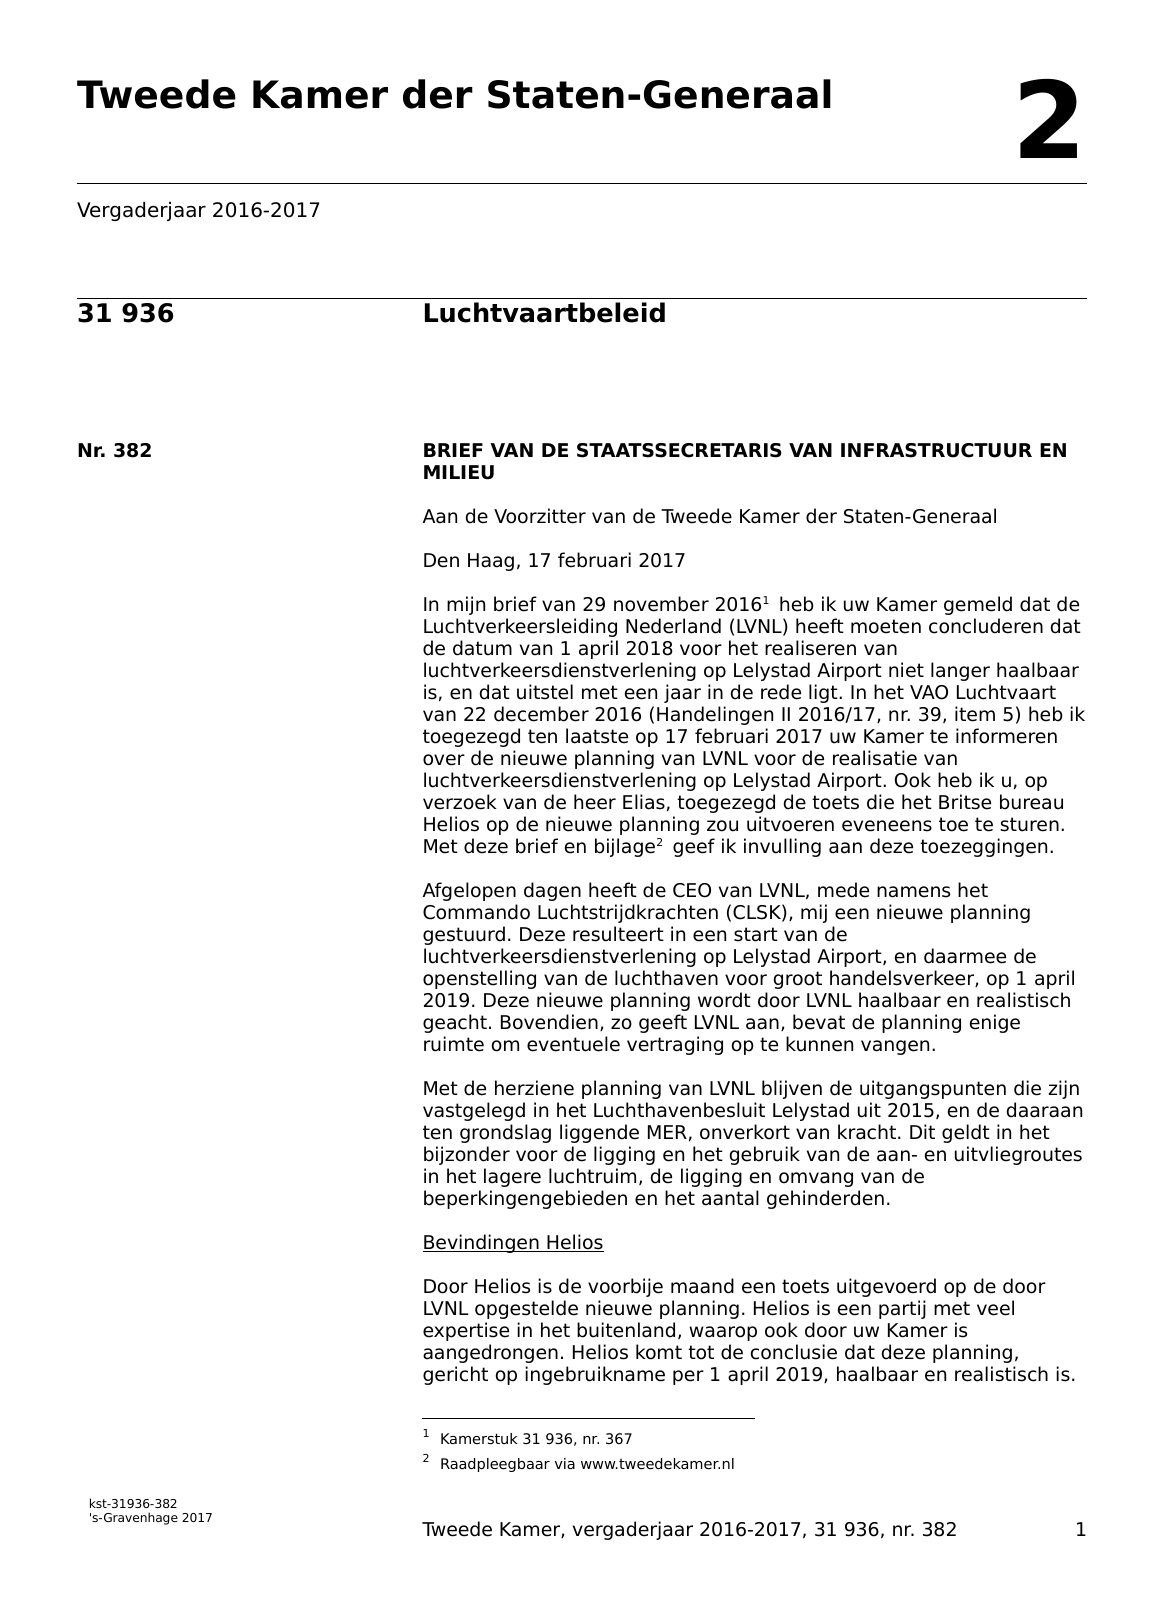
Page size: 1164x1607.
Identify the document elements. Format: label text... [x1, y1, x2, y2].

text Afgelopen dagen heeft de CEO van LVNL, mede namens het Commando Luchtstrijdkrachten (CLSK), mij een nieuwe planning gestuurd. Deze resulteert in een start van de luchtverkeersdienstverlening op Lelystad Airport, en daarmee de openstelling van de luchthaven voor groot handelsverkeer, op 1 april 2019. Deze nieuwe planning wordt door LVNL haalbaar en realistisch geacht. Bovendien, zo geeft LVNL aan, bevat de planning enige ruimte om eventuele vertraging op te kunnen vangen. [422, 880, 1087, 1056]
text Den Haag, 17 februari 2017 [422, 550, 1087, 572]
text In mijn brief van 29 november 2016 heb ik uw Kamer gemeld dat de Luchtverkeersleiding Nederland (LVNL) heeft moeten concluderen dat de datum van 1 april 2018 voor het realiseren van luchtverkeersdienstverlening op Lelystad Airport niet langer haalbaar is, en dat uitstel met een jaar in de rede ligt. In het VAO Luchtvaart van 22 december 2016 (Handelingen II 2016/17, nr. 39, item 5) heb ik toegezegd ten laatste op 17 februari 2017 uw Kamer te informeren over de nieuwe planning van LVNL voor de realisatie van luchtverkeersdienstverlening op Lelystad Airport. Ook heb ik u, op verzoek van de heer Elias, toegezegd de toets die het Britse bureau Helios op de nieuwe planning zou uitvoeren eveneens toe te sturen. Met deze brief en bijlage geef ik invulling aan deze toezeggingen. [422, 594, 1087, 858]
subtitle Nr. 382 BRIEF VAN DE STAATSSECRETARIS VAN INFRASTRUCTUUR EN MILIEU [77, 440, 1087, 484]
text Aan de Voorzitter van de Tweede Kamer der Staten-Generaal [422, 506, 1087, 528]
text 's-Gravenhage 2017 [88, 1511, 323, 1525]
text Raadpleegbaar via www.tweedekamer.nl [422, 1452, 1087, 1474]
table_header 2 [886, 59, 1087, 183]
subtitle Bevindingen Helios [422, 1232, 1087, 1254]
table_cell Vergaderjaar 2016-2017 [77, 184, 1087, 298]
subtitle 31 936 Luchtvaartbeleid [77, 299, 1087, 329]
table_header Tweede Kamer der Staten-Generaal [77, 59, 886, 183]
text Kamerstuk 31 936, nr. 367 [422, 1427, 1087, 1449]
text Door Helios is de voorbije maand een toets uitgevoerd op de door LVNL opgestelde nieuwe planning. Helios is een partij met veel expertise in het buitenland, waarop ook door uw Kamer is aangedrongen. Helios komt tot de conclusie dat deze planning, gericht op ingebruikname per 1 april 2019, haalbaar en realistisch is. [422, 1276, 1087, 1386]
text kst-31936-382 [88, 1497, 323, 1511]
text Met de herziene planning van LVNL blijven de uitgangspunten die zijn vastgelegd in het Luchthavenbesluit Lelystad uit 2015, en de daaraan ten grondslag liggende MER, onverkort van kracht. Dit geldt in het bijzonder voor de ligging en het gebruik van de aan- en uitvliegroutes in het lagere luchtruim, de ligging en omvang van de beperkingengebieden en het aantal gehinderden. [422, 1078, 1087, 1210]
